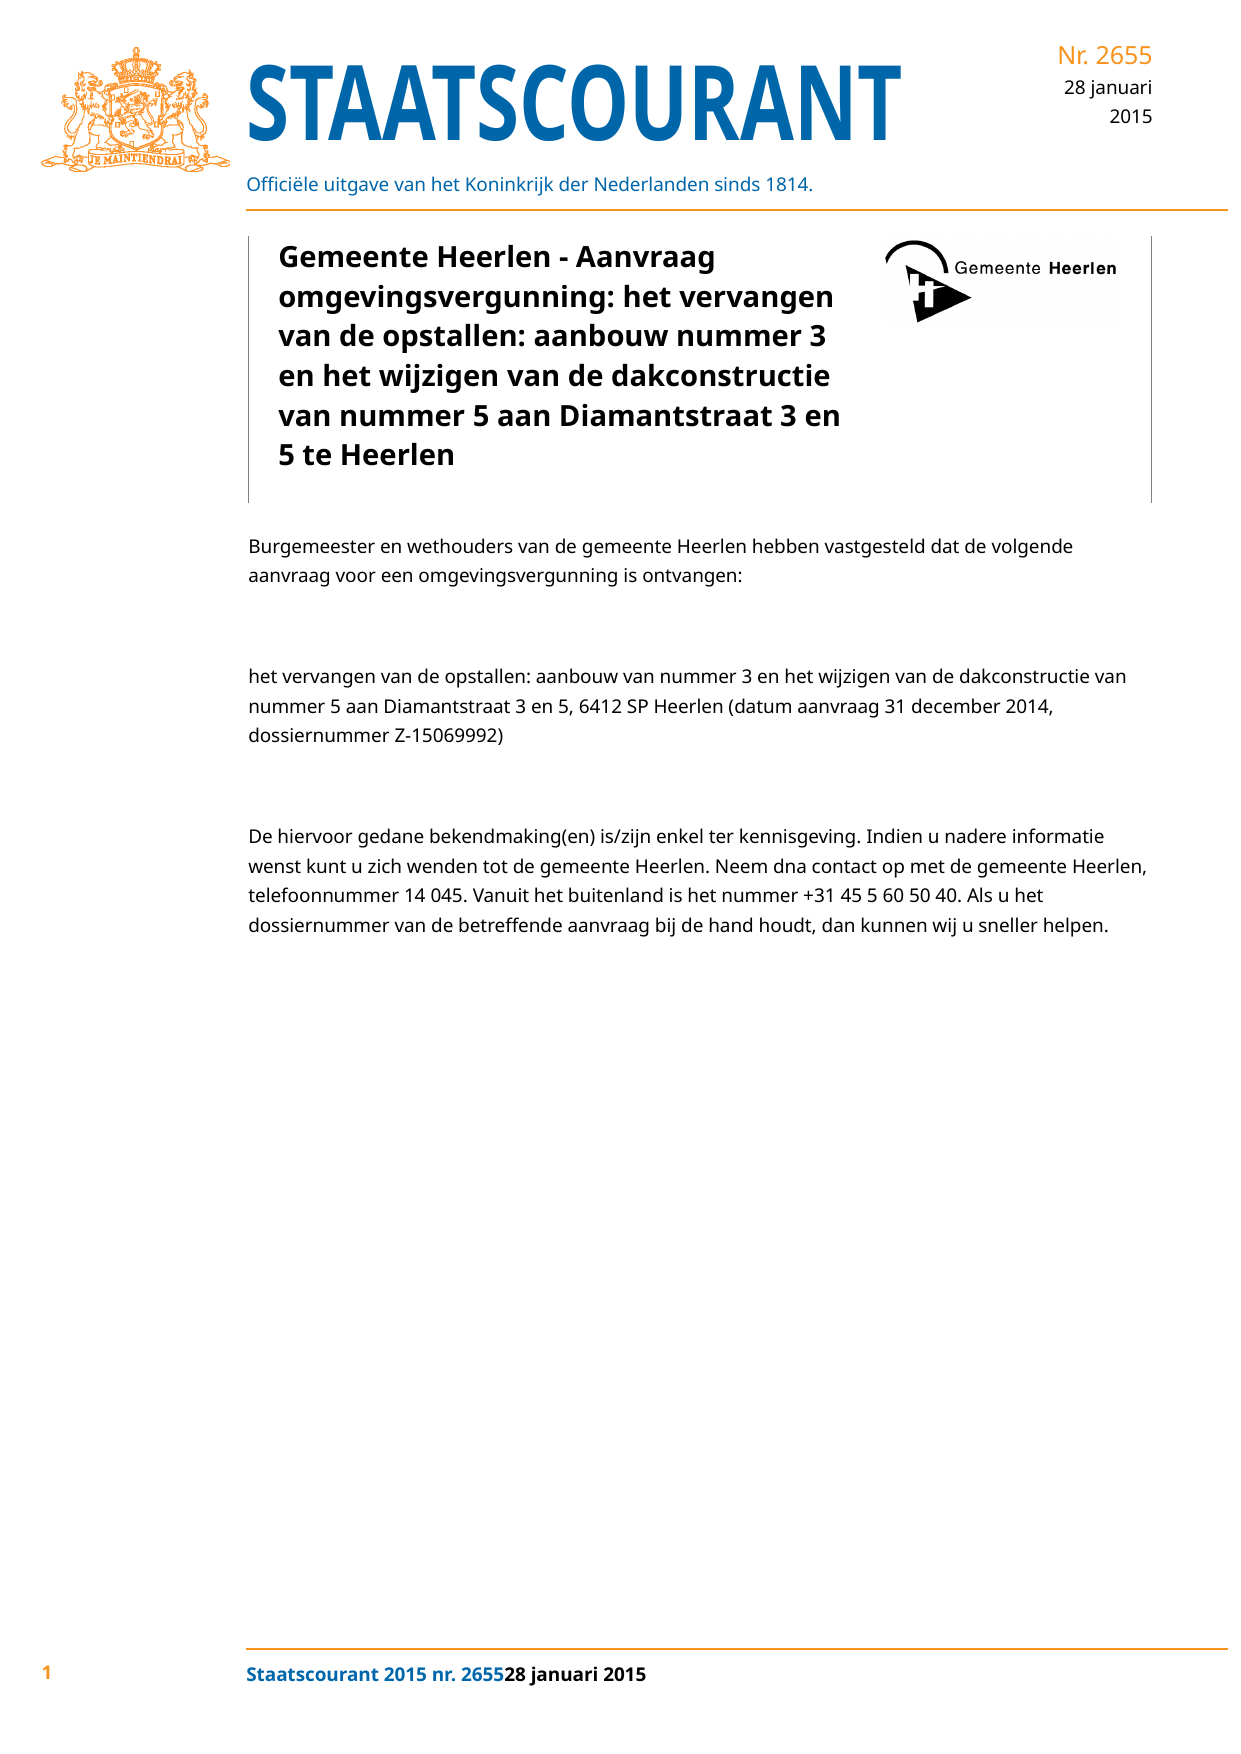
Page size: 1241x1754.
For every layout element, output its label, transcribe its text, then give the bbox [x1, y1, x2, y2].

picture [41, 47, 231, 172]
text Burgemeester en wethouders van de gemeente Heerlen hebben vastgesteld dat de volgende aanvraag voor een omgevingsvergunning is ontvangen: [248, 533, 1152, 588]
text De hiervoor gedane bekendmaking(en) is/zijn enkel ter kennisgeving. Indien u nadere informatie wenst kunt u zich wenden tot de gemeente Heerlen. Neem dna contact op met de gemeente Heerlen, telefoonnummer 14 045. Vanuit het buitenland is het nummer +31 45 5 60 50 40. Als u het dossiernummer van de betreffende aanvraag bij de hand houdt, dan kunnen wij u sneller helpen. [248, 823, 1152, 938]
text het vervangen van de opstallen: aanbouw van nummer 3 en het wijzigen van de dakconstructie van nummer 5 aan Diamantstraat 3 en 5, 6412 SP Heerlen (datum aanvraag 31 december 2014, dossiernummer Z-15069992) [248, 663, 1152, 748]
picture [882, 236, 1119, 325]
table_header [850, 236, 1151, 503]
table_header Gemeente Heerlen - Aanvraag omgevingsvergunning: het vervangen van de opstallen: aanbouw nummer 3 en het wijzigen van de dakconstructie van nummer 5 aan Diamantstraat 3 en 5 te Heerlen [249, 236, 850, 503]
